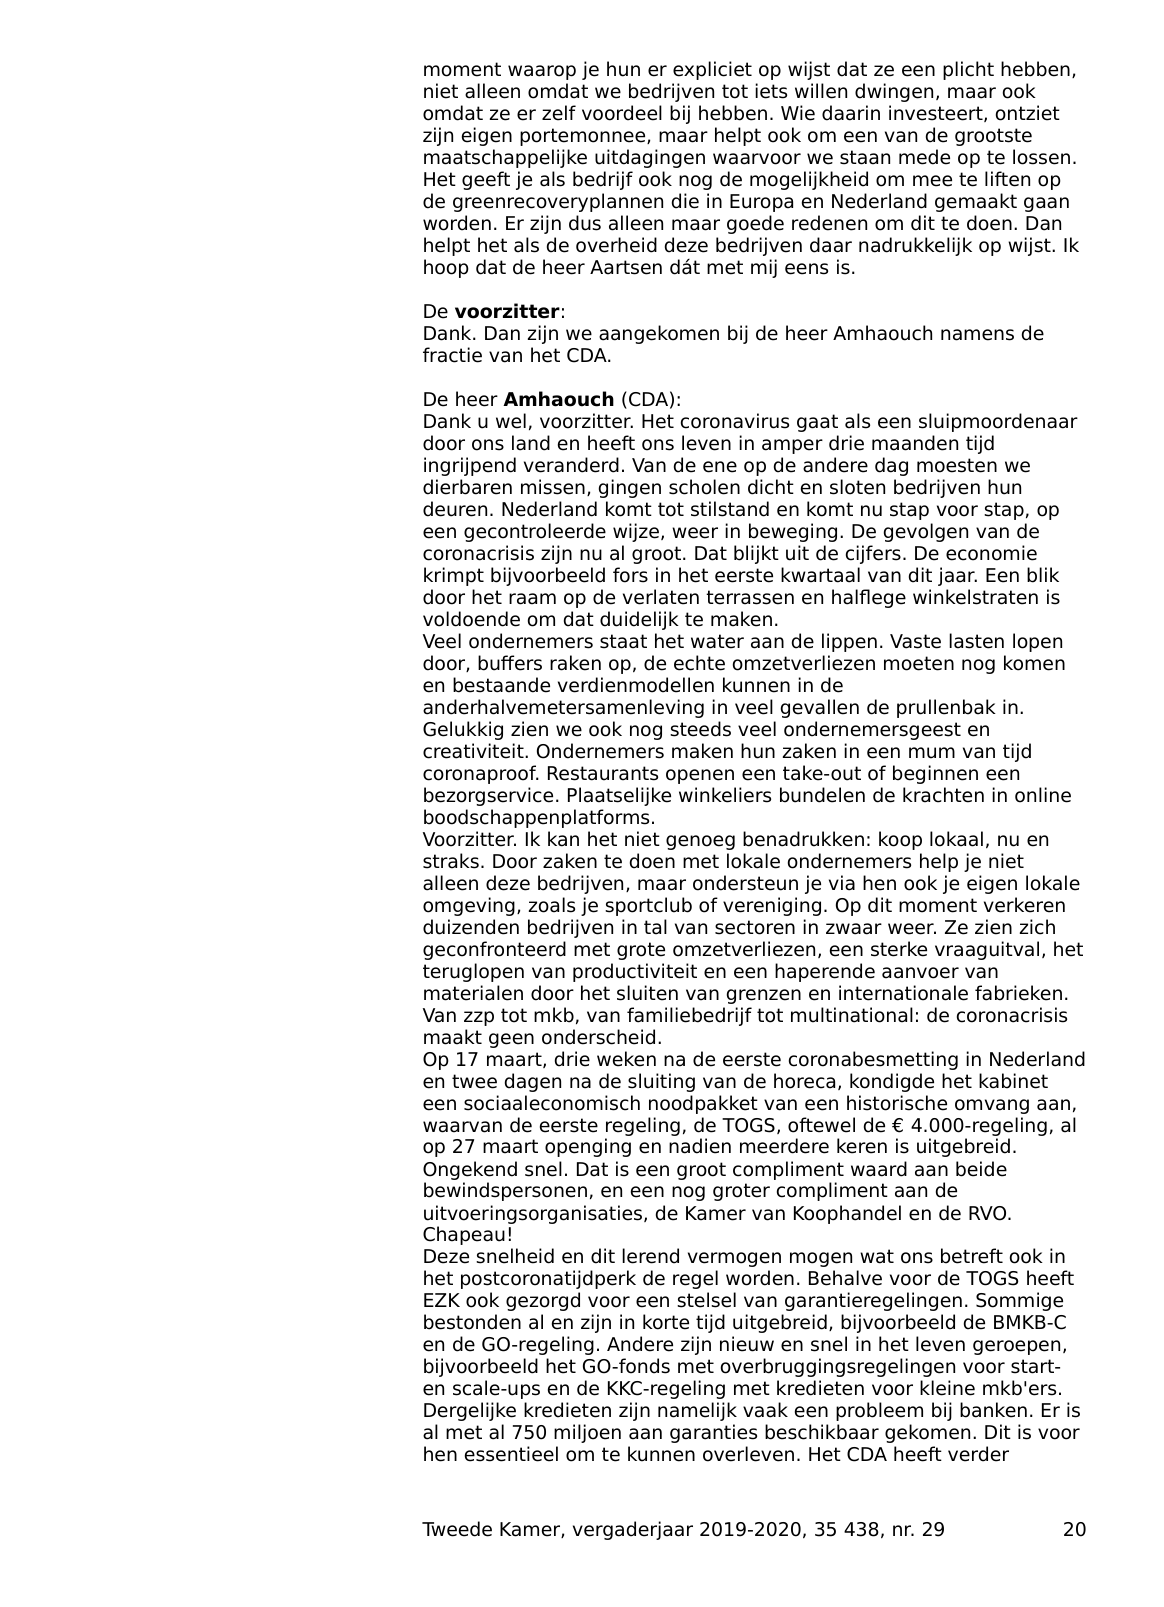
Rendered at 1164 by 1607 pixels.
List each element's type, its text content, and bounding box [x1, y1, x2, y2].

text De heer Amhaouch (CDA): [422, 389, 1087, 411]
text De voorzitter: [422, 301, 1087, 323]
text Voorzitter. Ik kan het niet genoeg benadrukken: koop lokaal, nu en straks. Door zaken te doen met lokale ondernemers help je niet alleen deze bedrijven, maar ondersteun je via hen ook je eigen lokale omgeving, zoals je sportclub of vereniging. Op dit moment verkeren duizenden bedrijven in tal van sectoren in zwaar weer. Ze zien zich geconfronteerd met grote omzetverliezen, een sterke vraaguitval, het teruglopen van productiviteit en een haperende aanvoer van materialen door het sluiten van grenzen en internationale fabrieken. Van zzp tot mkb, van familiebedrijf tot multinational: de coronacrisis maakt geen onderscheid. [422, 829, 1087, 1048]
text Deze snelheid en dit lerend vermogen mogen wat ons betreft ook in het postcoronatijdperk de regel worden. Behalve voor de TOGS heeft EZK ook gezorgd voor een stelsel van garantieregelingen. Sommige bestonden al en zijn in korte tijd uitgebreid, bijvoorbeeld de BMKB-C en de GO-regeling. Andere zijn nieuw en snel in het leven geroepen, bijvoorbeeld het GO-fonds met overbruggingsregelingen voor start- en scale-ups en de KKC-regeling met kredieten voor kleine mkb'ers. Dergelijke kredieten zijn namelijk vaak een probleem bij banken. Er is al met al 750 miljoen aan garanties beschikbaar gekomen. Dit is voor hen essentieel om te kunnen overleven. Het CDA heeft verder [422, 1246, 1087, 1466]
text Dank u wel, voorzitter. Het coronavirus gaat als een sluipmoordenaar door ons land en heeft ons leven in amper drie maanden tijd ingrijpend veranderd. Van de ene op de andere dag moesten we dierbaren missen, gingen scholen dicht en sloten bedrijven hun deuren. Nederland komt tot stilstand en komt nu stap voor stap, op een gecontroleerde wijze, weer in beweging. De gevolgen van de coronacrisis zijn nu al groot. Dat blijkt uit de cijfers. De economie krimpt bijvoorbeeld fors in het eerste kwartaal van dit jaar. Een blik door het raam op de verlaten terrassen en halflege winkelstraten is voldoende om dat duidelijk te maken. [422, 411, 1087, 631]
text moment waarop je hun er expliciet op wijst dat ze een plicht hebben, niet alleen omdat we bedrijven tot iets willen dwingen, maar ook omdat ze er zelf voordeel bij hebben. Wie daarin investeert, ontziet zijn eigen portemonnee, maar helpt ook om een van de grootste maatschappelijke uitdagingen waarvoor we staan mede op te lossen. Het geeft je als bedrijf ook nog de mogelijkheid om mee te liften op de greenrecoveryplannen die in Europa en Nederland gemaakt gaan worden. Er zijn dus alleen maar goede redenen om dit te doen. Dan helpt het als de overheid deze bedrijven daar nadrukkelijk op wijst. Ik hoop dat de heer Aartsen dát met mij eens is. [422, 59, 1087, 279]
text Dank. Dan zijn we aangekomen bij de heer Amhaouch namens de fractie van het CDA. [422, 323, 1087, 367]
text Veel ondernemers staat het water aan de lippen. Vaste lasten lopen door, buffers raken op, de echte omzetverliezen moeten nog komen en bestaande verdienmodellen kunnen in de anderhalvemetersamenleving in veel gevallen de prullenbak in. Gelukkig zien we ook nog steeds veel ondernemersgeest en creativiteit. Ondernemers maken hun zaken in een mum van tijd coronaproof. Restaurants openen een take-out of beginnen een bezorgservice. Plaatselijke winkeliers bundelen de krachten in online boodschappenplatforms. [422, 631, 1087, 829]
text Op 17 maart, drie weken na de eerste coronabesmetting in Nederland en twee dagen na de sluiting van de horeca, kondigde het kabinet een sociaaleconomisch noodpakket van een historische omvang aan, waarvan de eerste regeling, de TOGS, oftewel de € 4.000-regeling, al op 27 maart openging en nadien meerdere keren is uitgebreid. Ongekend snel. Dat is een groot compliment waard aan beide bewindspersonen, en een nog groter compliment aan de uitvoeringsorganisaties, de Kamer van Koophandel en de RVO. Chapeau! [422, 1048, 1087, 1246]
